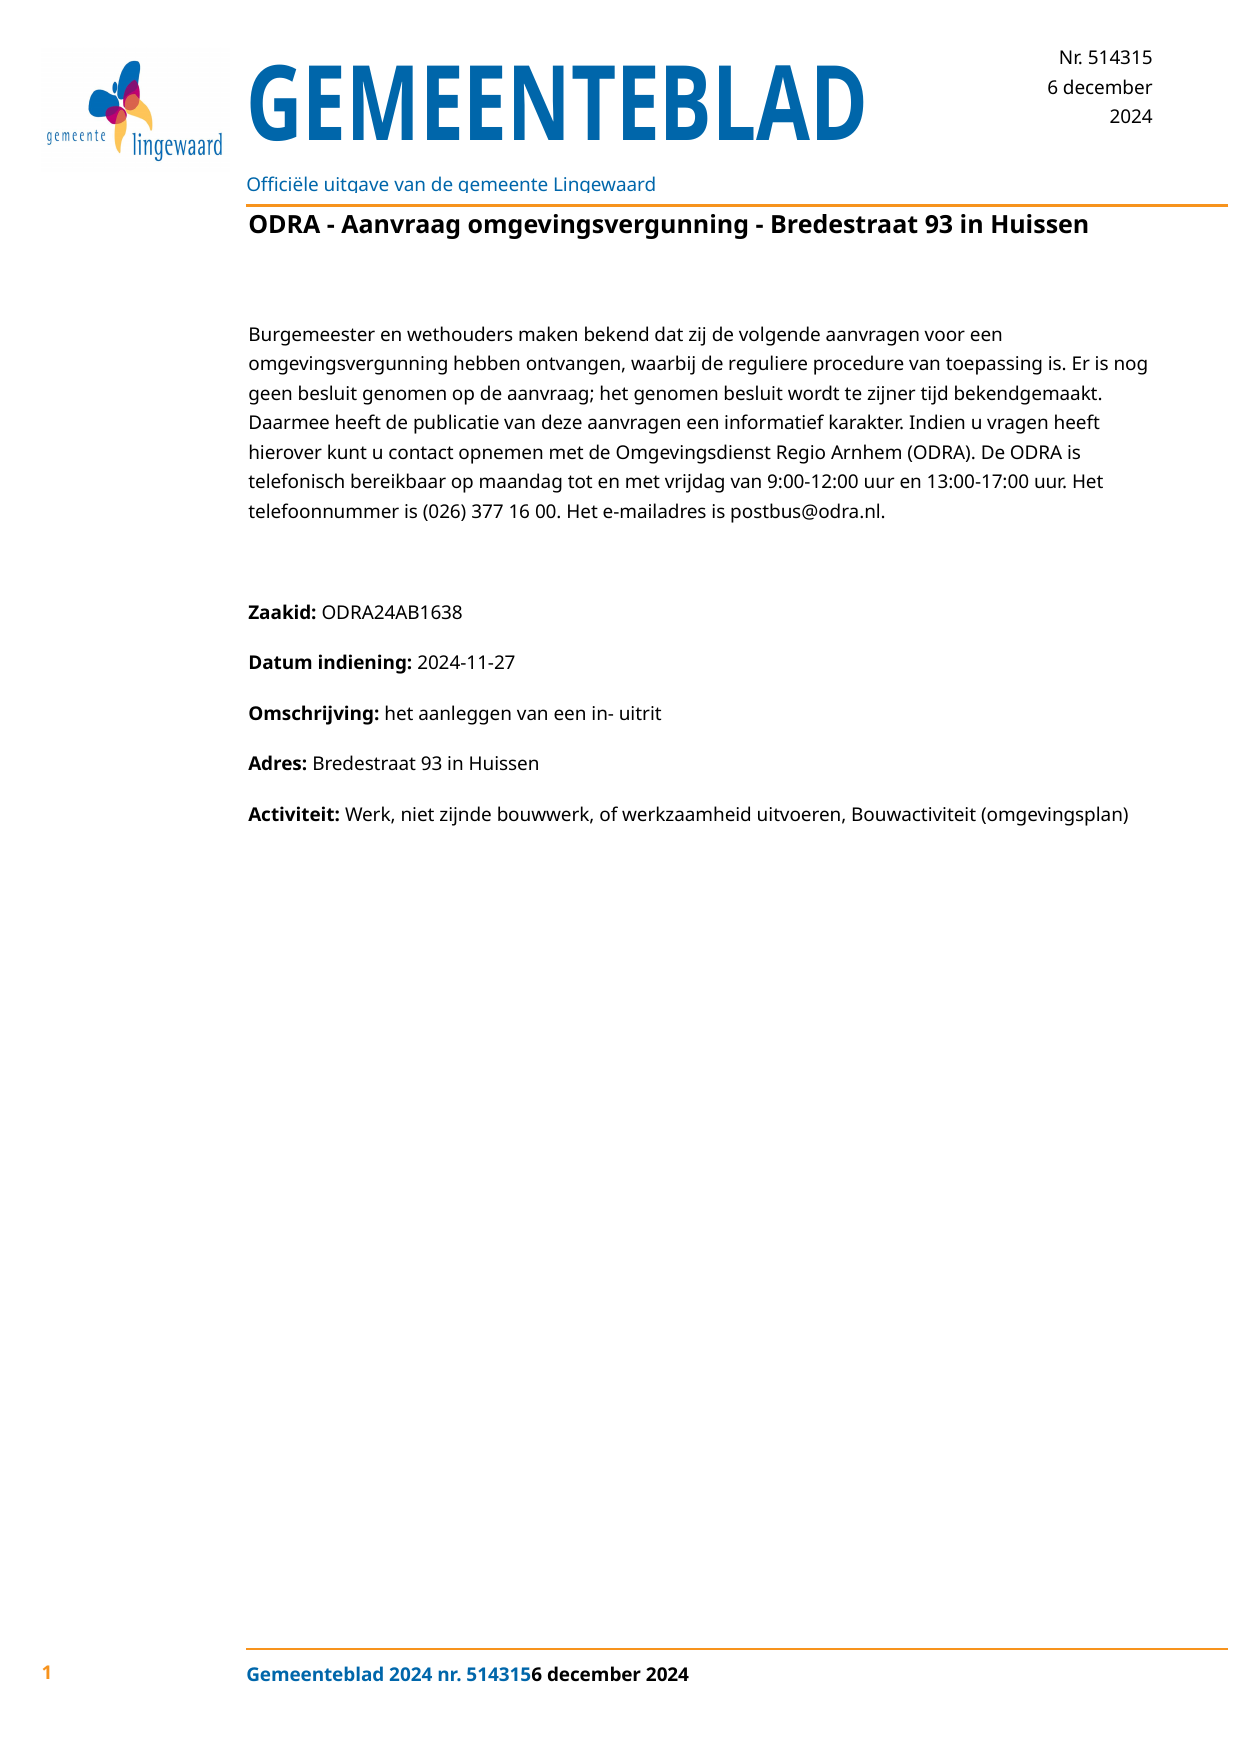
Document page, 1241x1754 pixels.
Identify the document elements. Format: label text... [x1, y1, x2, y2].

text Datum indiening: 2024-11-27 [248, 649, 1152, 675]
text ODRA - Aanvraag omgevingsvergunning - Bredestraat 93 in Huissen [248, 207, 1152, 241]
text Adres: Bredestraat 93 in Huissen [248, 750, 1152, 776]
text Burgemeester en wethouders maken bekend dat zij de volgende aanvragen voor een omgevingsvergunning hebben ontvangen, waarbij de reguliere procedure van toepassing is. Er is nog geen besluit genomen op de aanvraag; het genomen besluit wordt te zijner tijd bekendgemaakt. Daarmee heeft de publicatie van deze aanvragen een informatief karakter. Indien u vragen heeft hierover kunt u contact opnemen met de Omgevingsdienst Regio Arnhem (ODRA). De ODRA is telefonisch bereikbaar op maandag tot en met vrijdag van 9:00-12:00 uur en 13:00-17:00 uur. Het telefoonnummer is (026) 377 16 00. Het e-mailadres is postbus@odra.nl. [248, 321, 1152, 524]
text Activiteit: Werk, niet zijnde bouwwerk, of werkzaamheid uitvoeren, Bouwactiviteit (omgevingsplan) [248, 801, 1152, 826]
text Omschrijving: het aanleggen van een in- uitrit [248, 700, 1152, 726]
picture [41, 47, 231, 172]
text Zaakid: ODRA24AB1638 [248, 599, 1152, 625]
